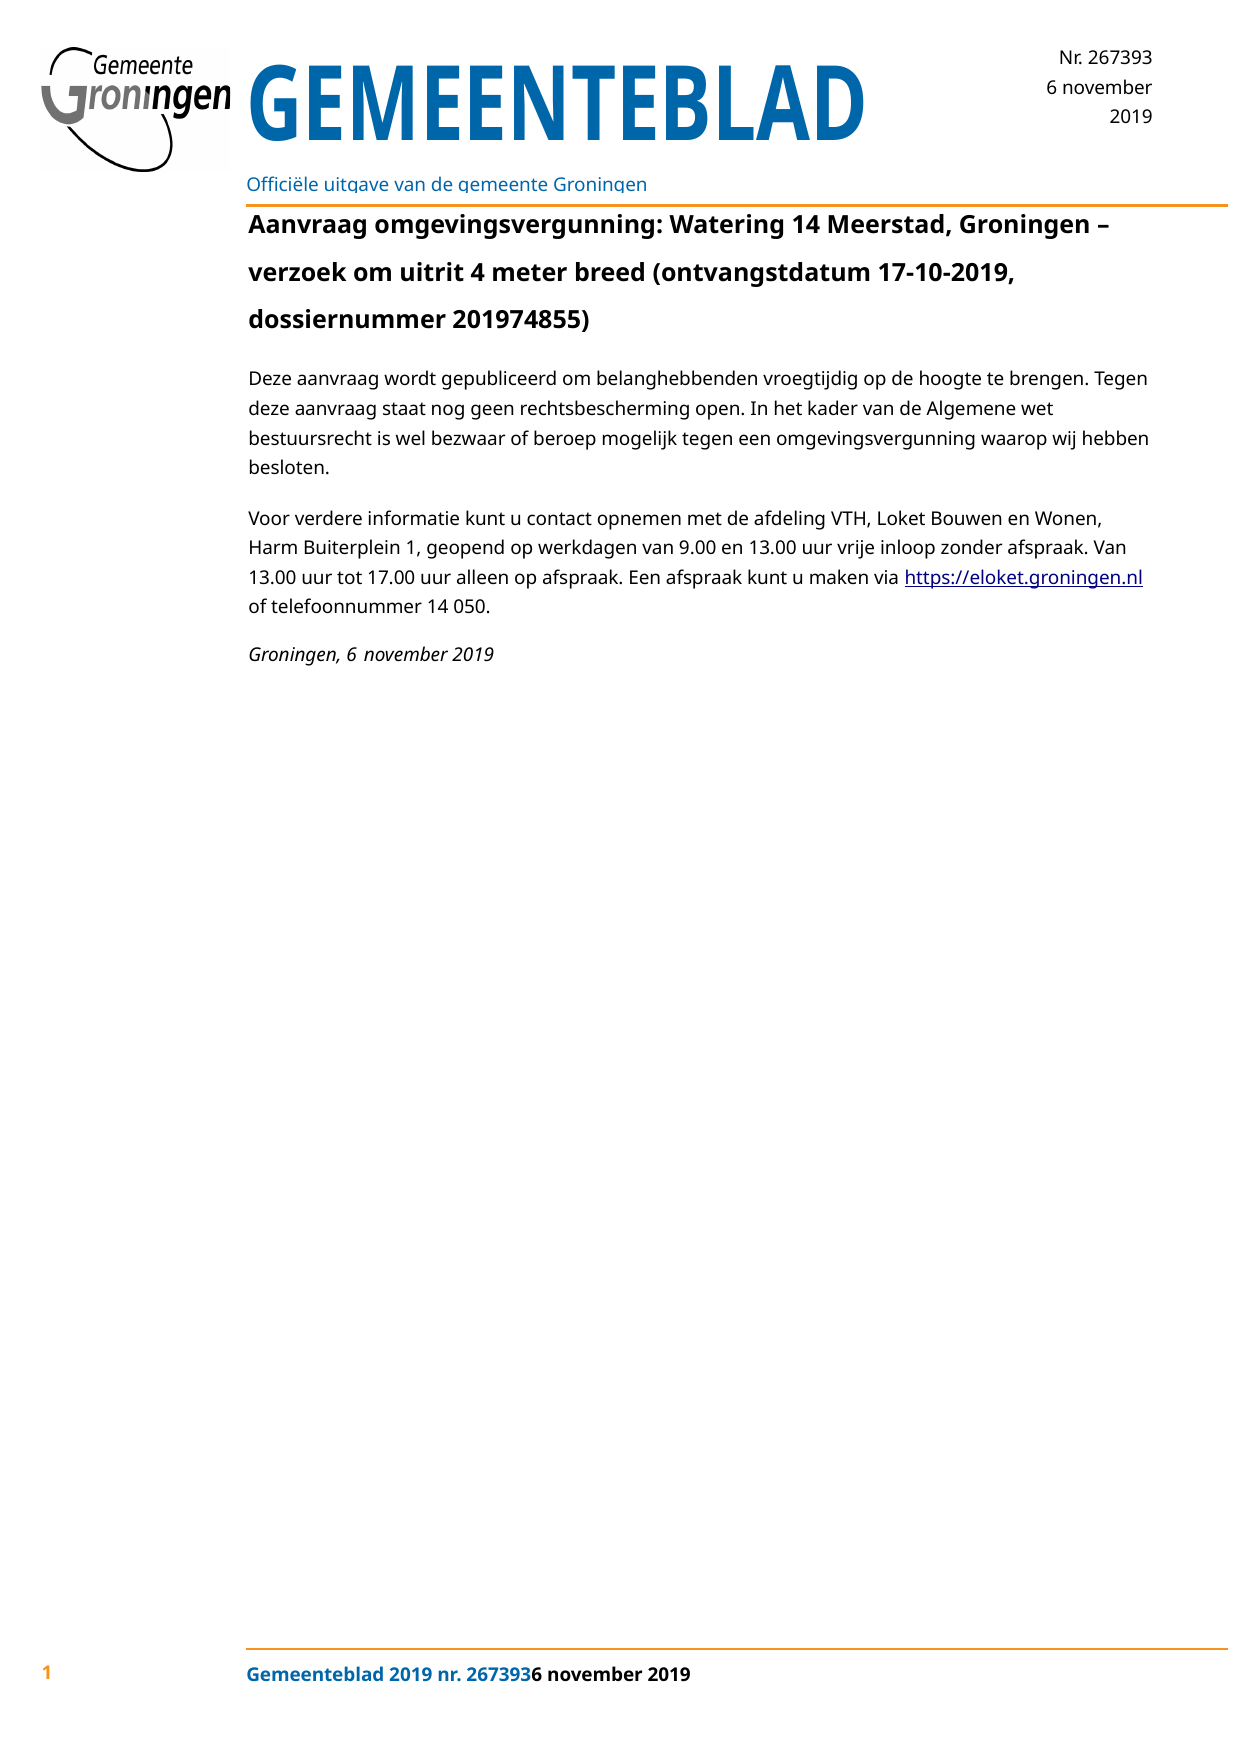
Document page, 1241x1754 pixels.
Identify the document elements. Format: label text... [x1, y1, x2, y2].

text Aanvraag omgevingsvergunning: Watering 14 Meerstad, Groningen – verzoek om uitrit 4 meter breed (ontvangstdatum 17-10-2019, dossiernummer 201974855) [248, 207, 1152, 336]
text Groningen, 6 november 2019 [248, 641, 1152, 667]
text Deze aanvraag wordt gepubliceerd om belanghebbenden vroegtijdig op de hoogte te brengen. Tegen deze aanvraag staat nog geen rechtsbescherming open. In het kader van de Algemene wet bestuursrecht is wel bezwaar of beroep mogelijk tegen een omgevingsvergunning waarop wij hebben besloten. [248, 366, 1152, 480]
picture [41, 47, 231, 172]
text Voor verdere informatie kunt u contact opnemen met de afdeling VTH, Loket Bouwen en Wonen, Harm Buiterplein 1, geopend op werkdagen van 9.00 en 13.00 uur vrije inloop zonder afspraak. Van 13.00 uur tot 17.00 uur alleen op afspraak. Een afspraak kunt u maken via https://eloket.groningen.nl of telefoonnummer 14 050. [248, 505, 1152, 619]
